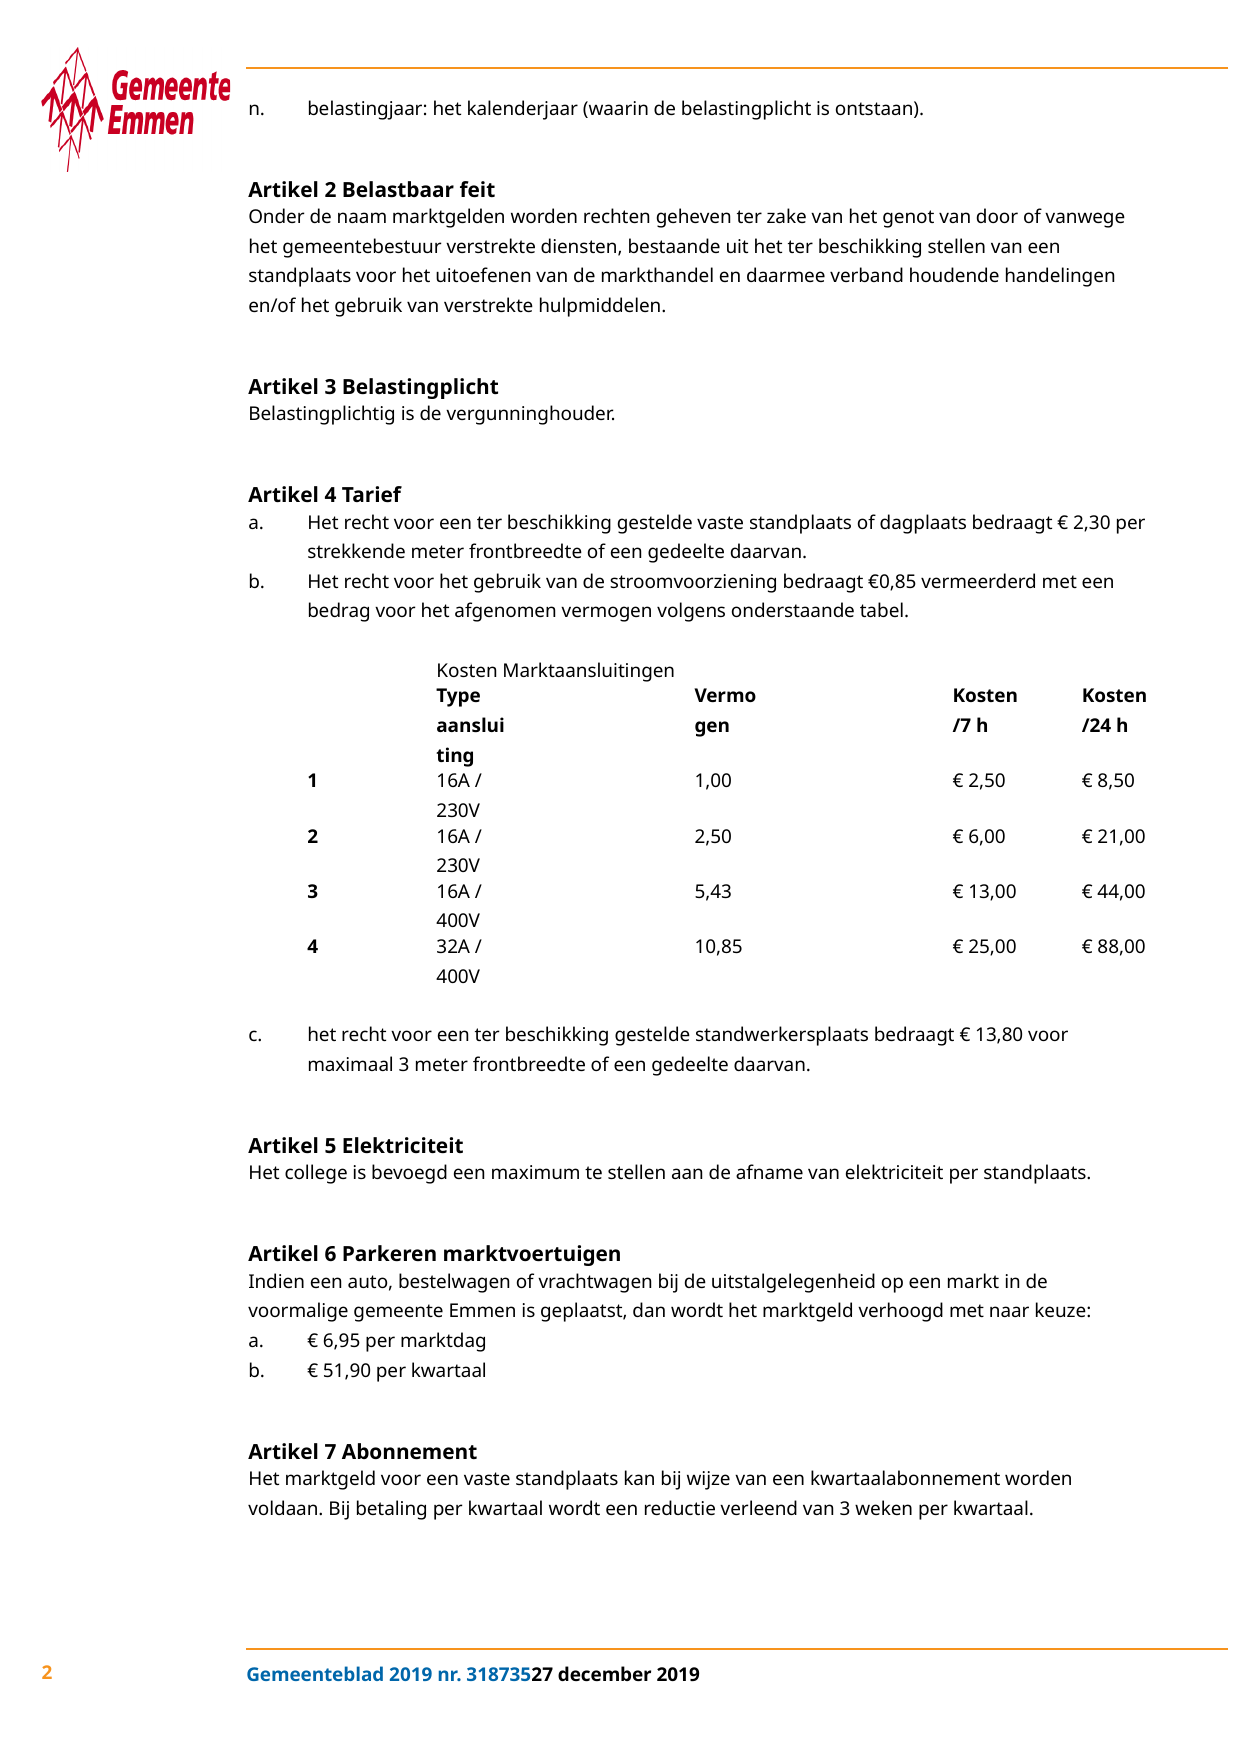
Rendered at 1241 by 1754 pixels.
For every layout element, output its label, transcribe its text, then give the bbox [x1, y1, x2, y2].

table_cell Kosten/7 h [894, 683, 1022, 767]
table_cell [506, 878, 635, 933]
list Het recht voor een ter beschikking gestelde vaste standplaats of dagplaats bedraagt € 2,30 per strekkende meter frontbreedte of een gedeelte daarvan. [248, 509, 1152, 564]
text Artikel 7 Abonnement [248, 1437, 1152, 1465]
table_cell € 8,50 [1023, 768, 1152, 823]
table_header Kosten Marktaansluitingen [377, 657, 1152, 683]
list belastingjaar: het kalenderjaar (waarin de belastingplicht is ontstaan). [248, 95, 1152, 121]
table_cell 3 [248, 878, 377, 933]
table_cell 16A / 230V [377, 823, 506, 878]
table_cell € 2,50 [894, 768, 1022, 823]
table_cell [506, 934, 635, 989]
table_cell 16A / 230V [377, 768, 506, 823]
table_cell 16A / 400V [377, 878, 506, 933]
text Het college is bevoegd een maximum te stellen aan de afname van elektriciteit per standplaats. [248, 1159, 1152, 1185]
table_cell € 6,00 [894, 823, 1022, 878]
table_cell 5,43 [635, 878, 764, 933]
table_cell [506, 683, 635, 767]
text Artikel 4 Tarief [248, 480, 1152, 509]
list € 6,95 per marktdag [248, 1327, 1152, 1353]
table_cell € 44,00 [1023, 878, 1152, 933]
list € 51,90 per kwartaal [248, 1357, 1152, 1382]
table_cell 1 [248, 768, 377, 823]
table_cell 2 [248, 823, 377, 878]
text Artikel 3 Belastingplicht [248, 372, 1152, 400]
text Belastingplichtig is de vergunninghouder. [248, 400, 1152, 426]
table_cell 32A / 400V [377, 934, 506, 989]
table_cell [764, 878, 893, 933]
table_cell 4 [248, 934, 377, 989]
table_cell [764, 683, 893, 767]
table_cell 2,50 [635, 823, 764, 878]
table_cell 10,85 [635, 934, 764, 989]
table_cell [506, 768, 635, 823]
table_cell [506, 823, 635, 878]
table_cell [764, 768, 893, 823]
text Artikel 6 Parkeren marktvoertuigen [248, 1239, 1152, 1268]
table_cell € 88,00 [1023, 934, 1152, 989]
text Artikel 5 Elektriciteit [248, 1131, 1152, 1159]
table_cell Kosten/24 h [1023, 683, 1152, 767]
table_cell € 25,00 [894, 934, 1022, 989]
table_cell [248, 683, 377, 767]
table_cell Vermogen [635, 683, 764, 767]
table_header [248, 657, 377, 683]
text Artikel 2 Belastbaar feit [248, 175, 1152, 203]
text Indien een auto, bestelwagen of vrachtwagen bij de uitstalgelegenheid op een markt in de voormalige gemeente Emmen is geplaatst, dan wordt het marktgeld verhoogd met naar keuze: [248, 1268, 1152, 1323]
table_cell 1,00 [635, 768, 764, 823]
table_cell [764, 934, 893, 989]
text Onder de naam marktgelden worden rechten geheven ter zake van het genot van door of vanwege het gemeentebestuur verstrekte diensten, bestaande uit het ter beschikking stellen van een standplaats voor het uitoefenen van de markthandel en daarmee verband houdende handelingen en/of het gebruik van verstrekte hulpmiddelen. [248, 203, 1152, 318]
picture [41, 47, 231, 172]
list het recht voor een ter beschikking gestelde standwerkersplaats bedraagt € 13,80 voor maximaal 3 meter frontbreedte of een gedeelte daarvan. [248, 1022, 1152, 1077]
list Het recht voor het gebruik van de stroomvoorziening bedraagt €0,85 vermeerderd met een bedrag voor het afgenomen vermogen volgens onderstaande tabel. [248, 568, 1152, 623]
table_cell € 21,00 [1023, 823, 1152, 878]
table_cell Type aansluiting [377, 683, 506, 767]
table_cell [764, 823, 893, 878]
text Het marktgeld voor een vaste standplaats kan bij wijze van een kwartaalabonnement worden voldaan. Bij betaling per kwartaal wordt een reductie verleend van 3 weken per kwartaal. [248, 1465, 1152, 1521]
table_cell € 13,00 [894, 878, 1022, 933]
